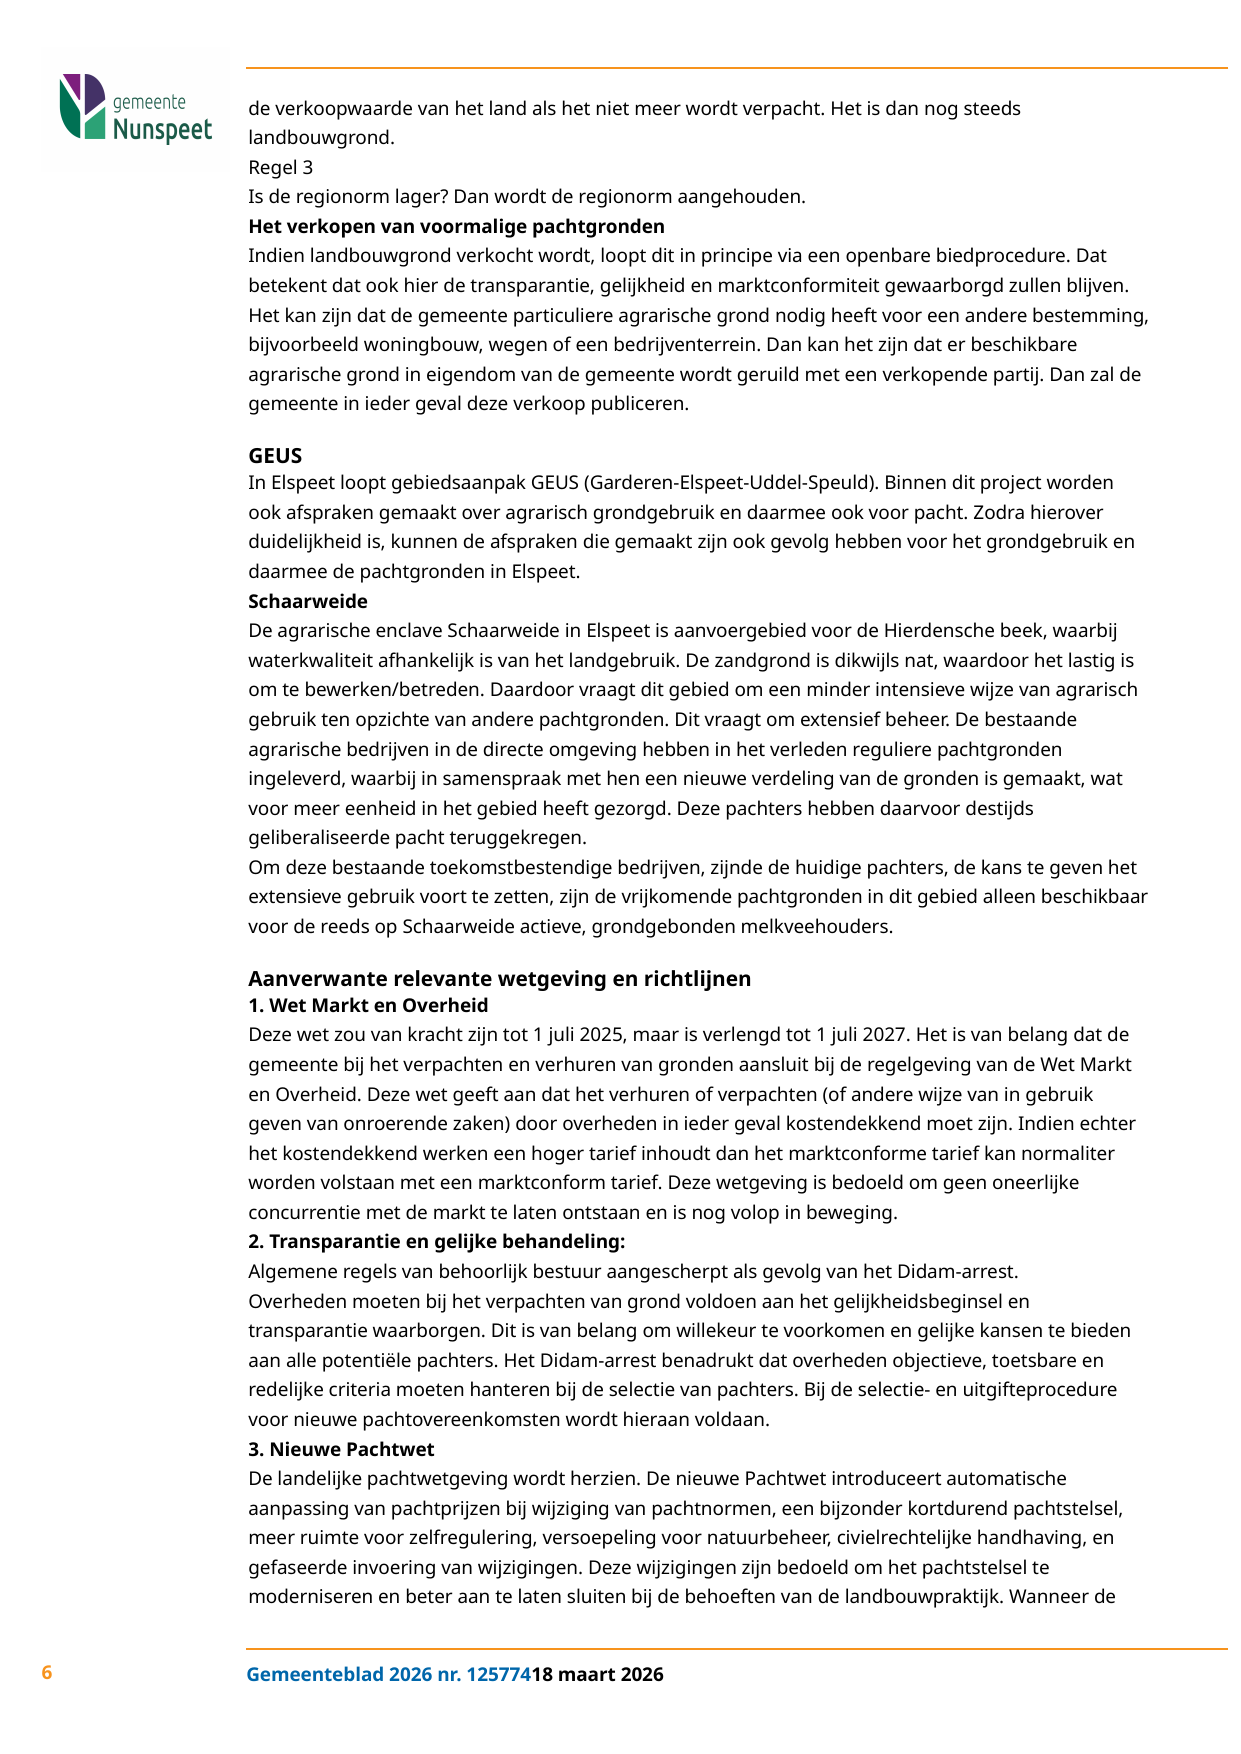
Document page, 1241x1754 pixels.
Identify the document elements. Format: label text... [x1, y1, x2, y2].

text GEUS [248, 441, 1152, 469]
text 3. Nieuwe Pachtwet [248, 1436, 1152, 1462]
text Is de regionorm lager? Dan wordt de regionorm aangehouden. [248, 183, 1152, 209]
text In Elspeet loopt gebiedsaanpak GEUS (Garderen-Elspeet-Uddel-Speuld). Binnen dit project worden ook afspraken gemaakt over agrarisch grondgebruik en daarmee ook voor pacht. Zodra hierover duidelijkheid is, kunnen de afspraken die gemaakt zijn ook gevolg hebben voor het grondgebruik en daarmee de pachtgronden in Elspeet. [248, 469, 1152, 584]
text De landelijke pachtwetgeving wordt herzien. De nieuwe Pachtwet introduceert automatische aanpassing van pachtprijzen bij wijziging van pachtnormen, een bijzonder kortdurend pachtstelsel, meer ruimte voor zelfregulering, versoepeling voor natuurbeheer, civielrechtelijke handhaving, en gefaseerde invoering van wijzigingen. Deze wijzigingen zijn bedoeld om het pachtstelsel te moderniseren en beter aan te laten sluiten bij de behoeften van de landbouwpraktijk. Wanneer de [248, 1465, 1152, 1609]
text De agrarische enclave Schaarweide in Elspeet is aanvoergebied voor de Hierdensche beek, waarbij waterkwaliteit afhankelijk is van het landgebruik. De zandgrond is dikwijls nat, waardoor het lastig is om te bewerken/betreden. Daardoor vraagt dit gebied om een minder intensieve wijze van agrarisch gebruik ten opzichte van andere pachtgronden. Dit vraagt om extensief beheer. De bestaande agrarische bedrijven in de directe omgeving hebben in het verleden reguliere pachtgronden ingeleverd, waarbij in samenspraak met hen een nieuwe verdeling van de gronden is gemaakt, wat voor meer eenheid in het gebied heeft gezorgd. Deze pachters hebben daarvoor destijds geliberaliseerde pacht teruggekregen. [248, 617, 1152, 850]
text Het verkopen van voormalige pachtgronden [248, 213, 1152, 239]
text de verkoopwaarde van het land als het niet meer wordt verpacht. Het is dan nog steeds landbouwgrond. [248, 95, 1152, 150]
text Algemene regels van behoorlijk bestuur aangescherpt als gevolg van het Didam-arrest. [248, 1258, 1152, 1284]
text Aanverwante relevante wetgeving en richtlijnen [248, 964, 1152, 992]
text Regel 3 [248, 154, 1152, 180]
picture [41, 47, 231, 172]
text Schaarweide [248, 588, 1152, 613]
text 2. Transparantie en gelijke behandeling: [248, 1229, 1152, 1254]
text Indien landbouwgrond verkocht wordt, loopt dit in principe via een openbare biedprocedure. Dat betekent dat ook hier de transparantie, gelijkheid en marktconformiteit gewaarborgd zullen blijven. Het kan zijn dat de gemeente particuliere agrarische grond nodig heeft voor een andere bestemming, bijvoorbeeld woningbouw, wegen of een bedrijventerrein. Dan kan het zijn dat er beschikbare agrarische grond in eigendom van de gemeente wordt geruild met een verkopende partij. Dan zal de gemeente in ieder geval deze verkoop publiceren. [248, 243, 1152, 416]
text Om deze bestaande toekomstbestendige bedrijven, zijnde de huidige pachters, de kans te geven het extensieve gebruik voort te zetten, zijn de vrijkomende pachtgronden in dit gebied alleen beschikbaar voor de reeds op Schaarweide actieve, grondgebonden melkveehouders. [248, 854, 1152, 939]
text 1. Wet Markt en Overheid [248, 992, 1152, 1018]
text Overheden moeten bij het verpachten van grond voldoen aan het gelijkheidsbeginsel en transparantie waarborgen. Dit is van belang om willekeur te voorkomen en gelijke kansen te bieden aan alle potentiële pachters. Het Didam-arrest benadrukt dat overheden objectieve, toetsbare en redelijke criteria moeten hanteren bij de selectie van pachters. Bij de selectie- en uitgifteprocedure voor nieuwe pachtovereenkomsten wordt hieraan voldaan. [248, 1288, 1152, 1432]
text Deze wet zou van kracht zijn tot 1 juli 2025, maar is verlengd tot 1 juli 2027. Het is van belang dat de gemeente bij het verpachten en verhuren van gronden aansluit bij de regelgeving van de Wet Markt en Overheid. Deze wet geeft aan dat het verhuren of verpachten (of andere wijze van in gebruik geven van onroerende zaken) door overheden in ieder geval kostendekkend moet zijn. Indien echter het kostendekkend werken een hoger tarief inhoudt dan het marktconforme tarief kan normaliter worden volstaan met een marktconform tarief. Deze wetgeving is bedoeld om geen oneerlijke concurrentie met de markt te laten ontstaan en is nog volop in beweging. [248, 1022, 1152, 1225]
